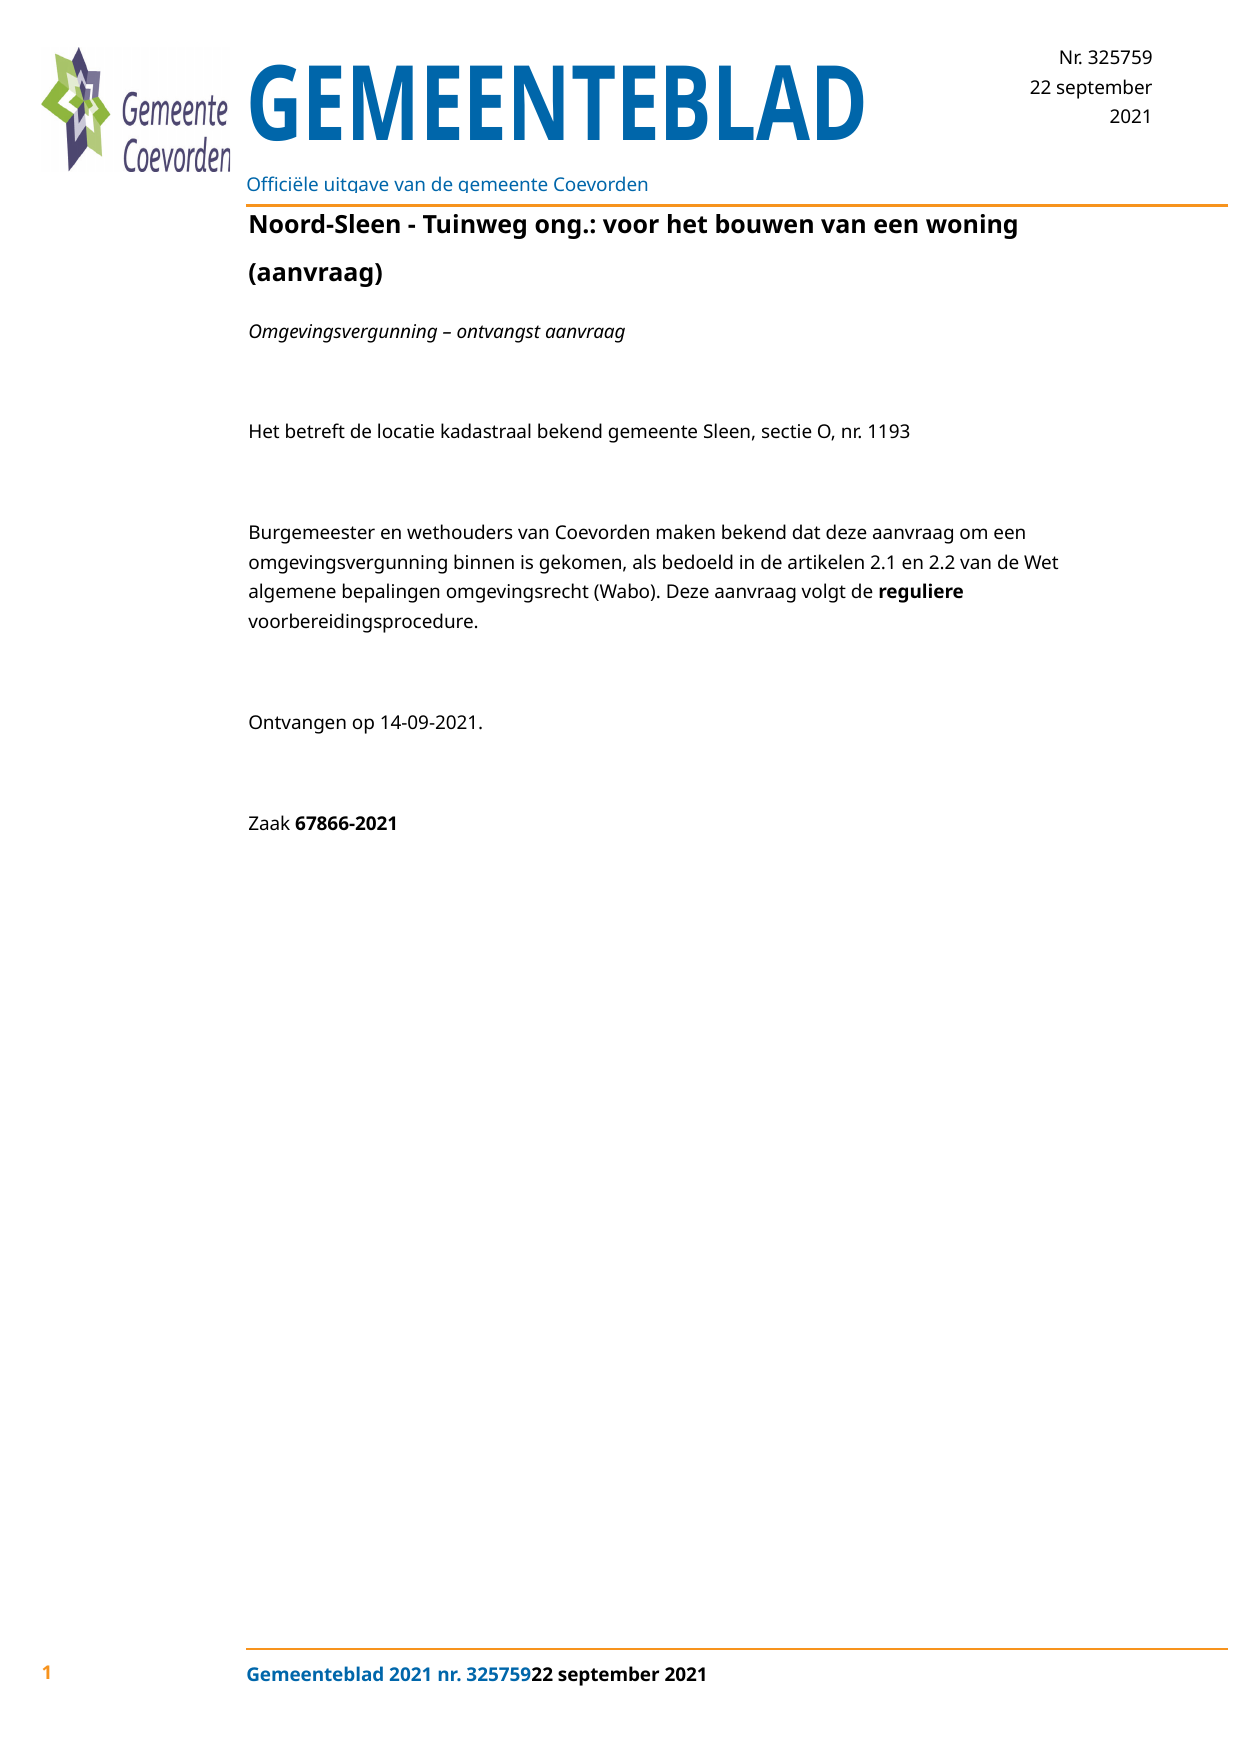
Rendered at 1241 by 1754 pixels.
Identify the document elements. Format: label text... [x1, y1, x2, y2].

text Ontvangen op 14-09-2021. [248, 709, 1152, 735]
text Het betreft de locatie kadastraal bekend gemeente Sleen, sectie O, nr. 1193 [248, 419, 1152, 444]
picture [41, 47, 231, 172]
text Noord-Sleen - Tuinweg ong.: voor het bouwen van een woning (aanvraag) [248, 207, 1152, 288]
text Omgevingsvergunning – ontvangst aanvraag [248, 318, 1152, 344]
text Zaak 67866-2021 [248, 810, 1152, 836]
text Burgemeester en wethouders van Coevorden maken bekend dat deze aanvraag om een omgevingsvergunning binnen is gekomen, als bedoeld in de artikelen 2.1 en 2.2 van de Wet algemene bepalingen omgevingsrecht (Wabo). Deze aanvraag volgt de reguliere voorbereidingsprocedure. [248, 519, 1152, 634]
